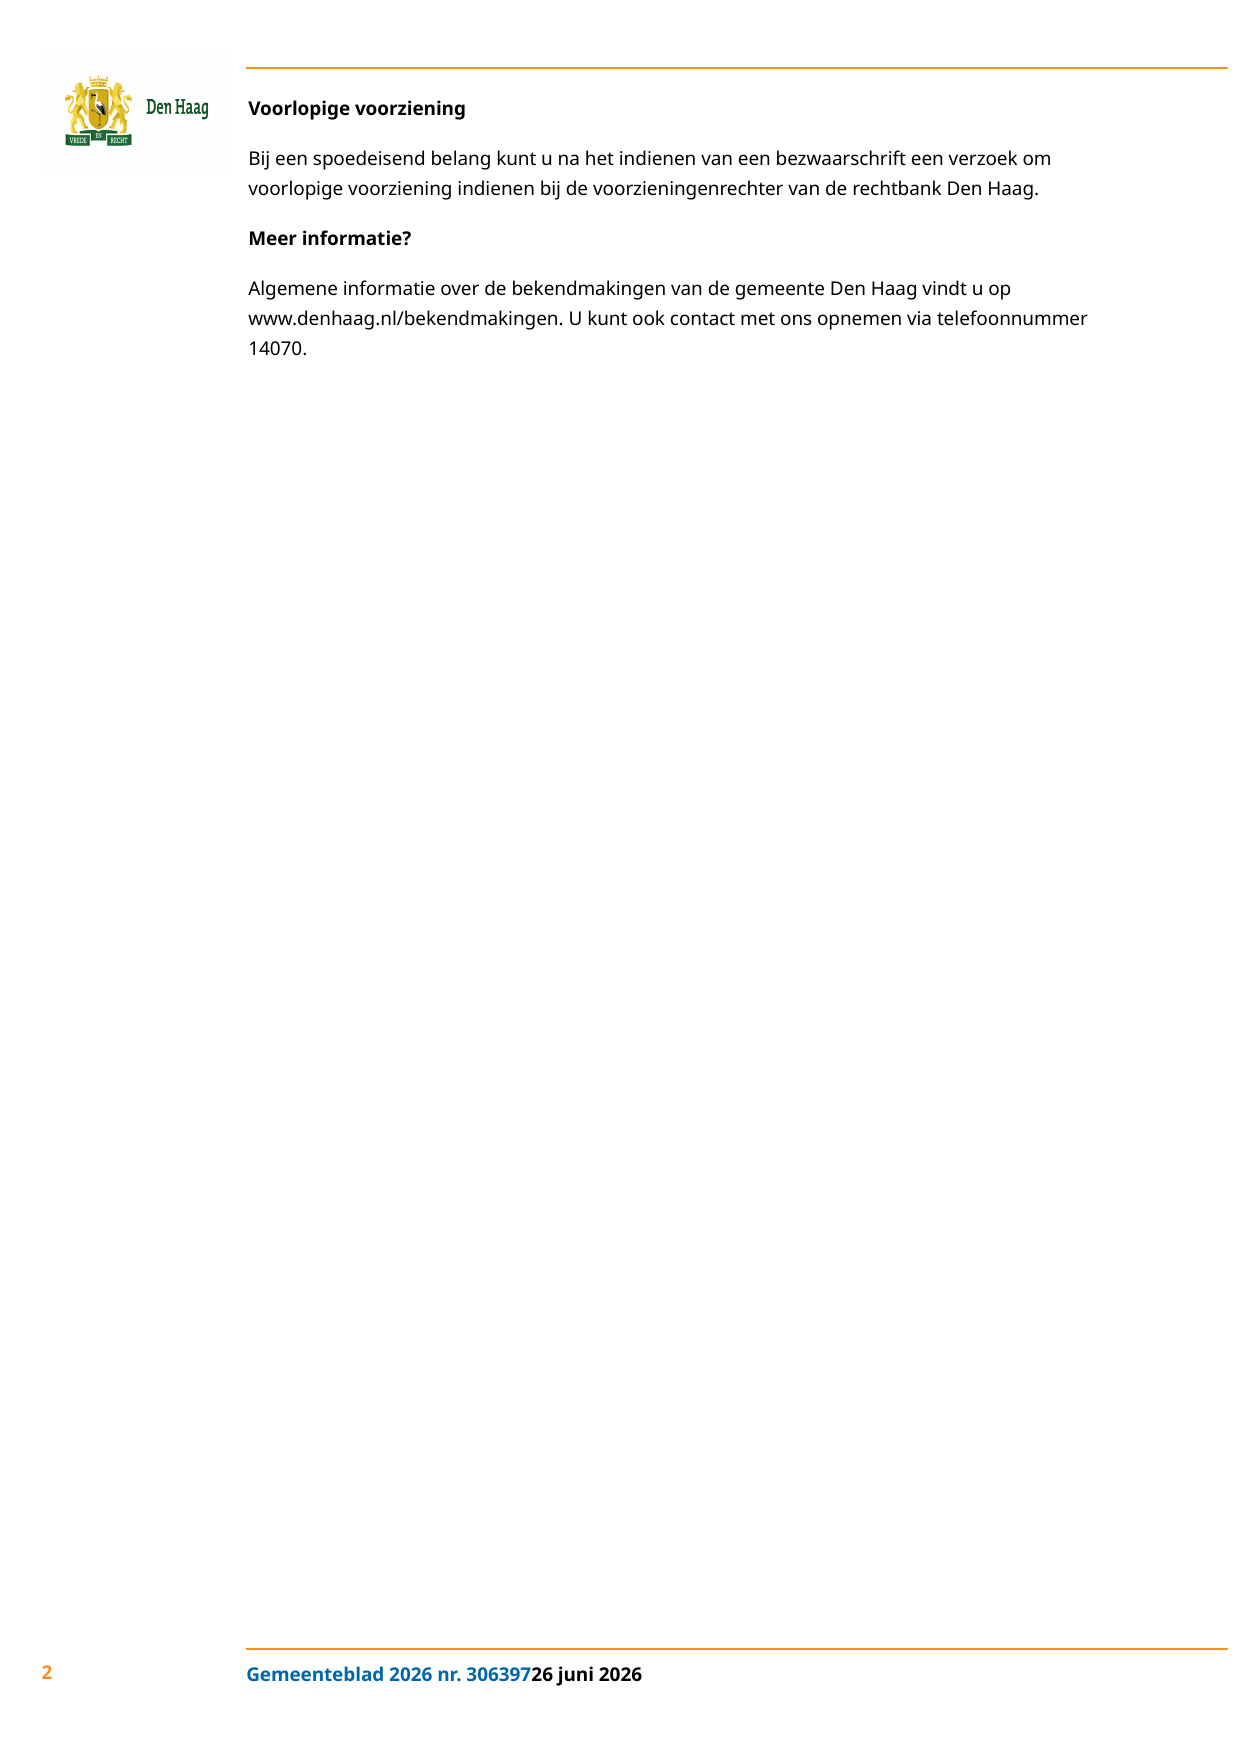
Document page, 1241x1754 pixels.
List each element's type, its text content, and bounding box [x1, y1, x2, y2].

text Voorlopige voorziening [248, 95, 1152, 121]
picture [41, 47, 231, 172]
text Bij een spoedeisend belang kunt u na het indienen van een bezwaarschrift een verzoek om voorlopige voorziening indienen bij de voorzieningenrechter van de rechtbank Den Haag. [248, 145, 1152, 201]
text Algemene informatie over de bekendmakingen van de gemeente Den Haag vindt u op www.denhaag.nl/bekendmakingen. U kunt ook contact met ons opnemen via telefoonnummer 14070. [248, 276, 1152, 361]
text Meer informatie? [248, 225, 1152, 251]
